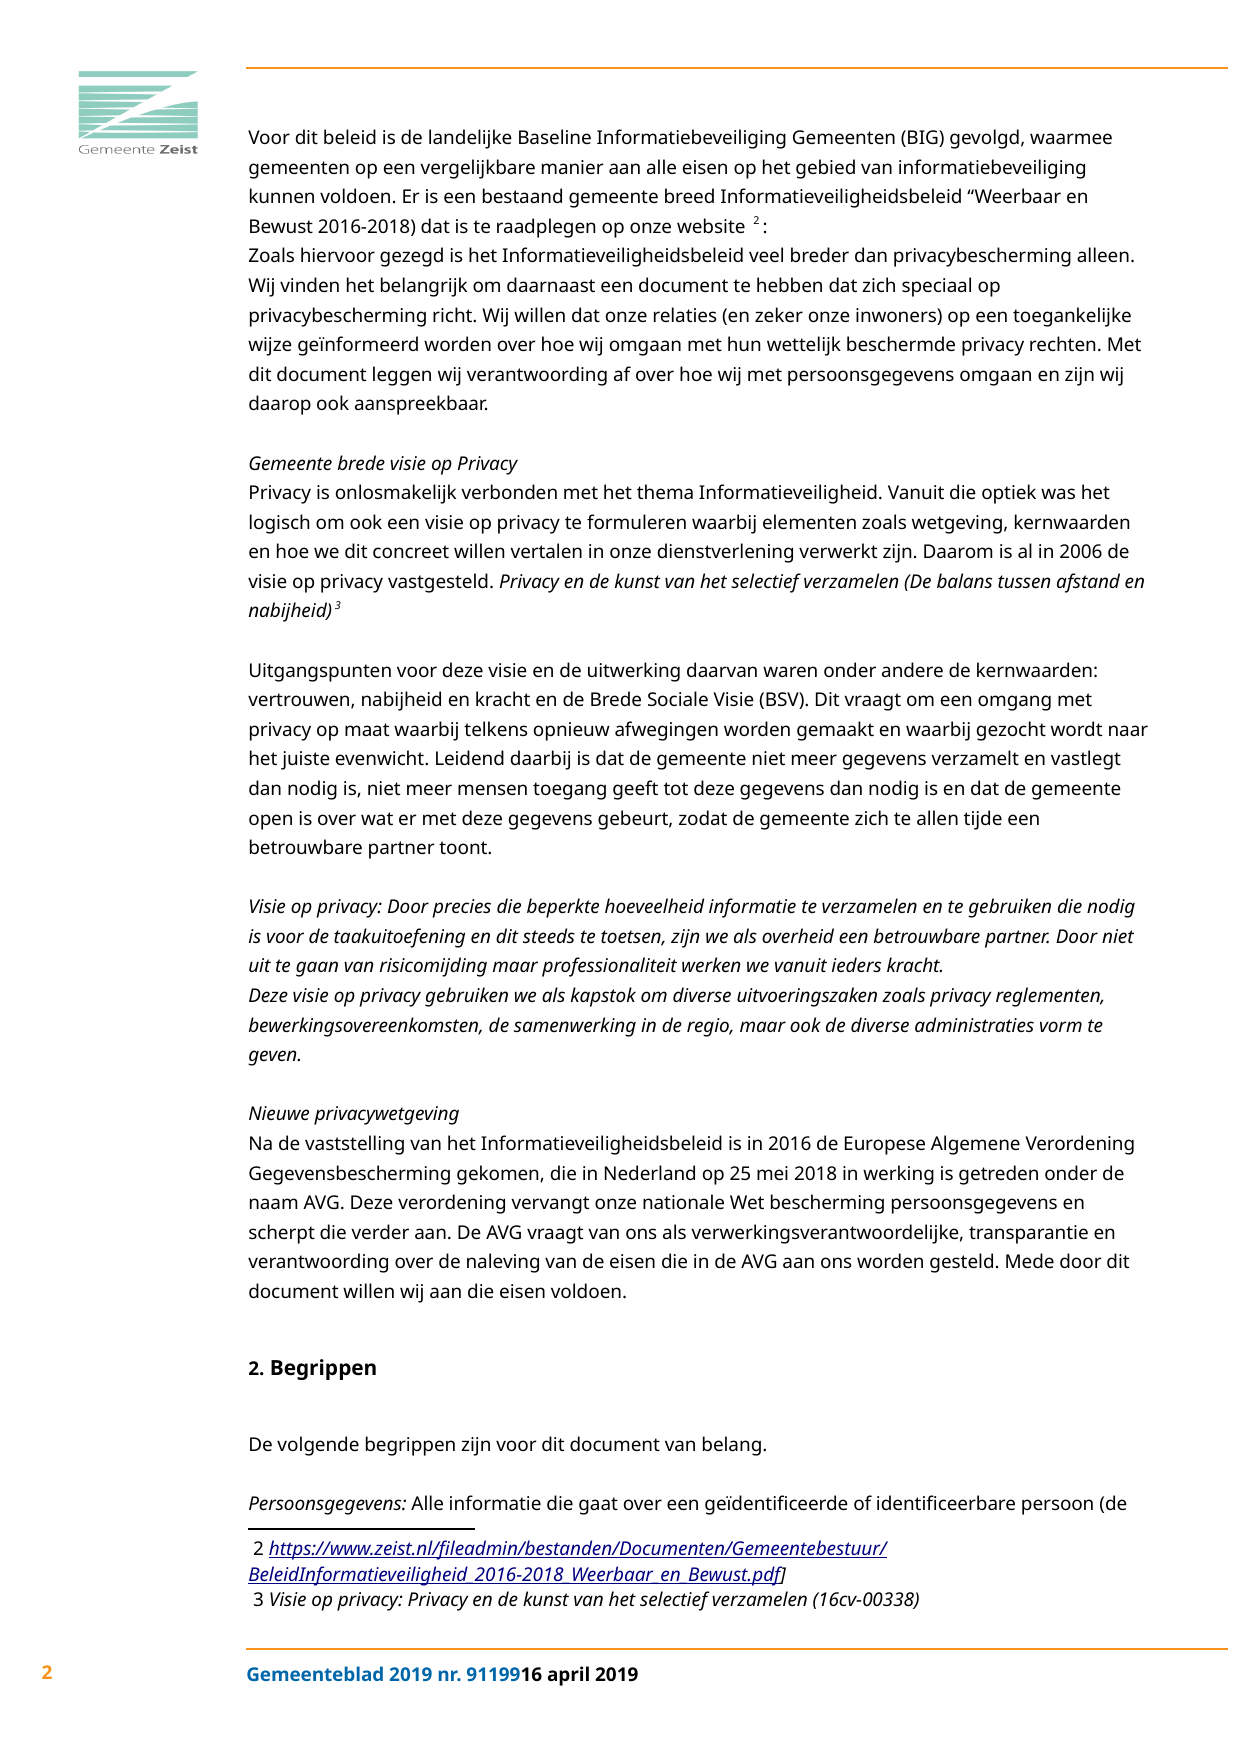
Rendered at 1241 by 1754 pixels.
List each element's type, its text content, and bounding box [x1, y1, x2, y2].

text https://www.zeist.nl/fileadmin/bestanden/Documenten/Gemeentebestuur/BeleidInformatieveiligheid_2016-2018_Weerbaar_en_Bewust.pdf] [248, 1535, 1152, 1586]
text Voor dit beleid is de landelijke Baseline Informatiebeveiliging Gemeenten (BIG) gevolgd, waarmee gemeenten op een vergelijkbare manier aan alle eisen op het gebied van informatiebeveiliging kunnen voldoen. Er is een bestaand gemeente breed Informatieveiligheidsbeleid “Weerbaar en Bewust 2016-2018) dat is te raadplegen op onze website : [248, 124, 1152, 239]
text Uitgangspunten voor deze visie en de uitwerking daarvan waren onder andere de kernwaarden: vertrouwen, nabijheid en kracht en de Brede Sociale Visie (BSV). Dit vraagt om een omgang met privacy op maat waarbij telkens opnieuw afwegingen worden gemaakt en waarbij gezocht wordt naar het juiste evenwicht. Leidend daarbij is dat de gemeente niet meer gegevens verzamelt en vastlegt dan nodig is, niet meer mensen toegang geeft tot deze gegevens dan nodig is en dat de gemeente open is over wat er met deze gegevens gebeurt, zodat de gemeente zich te allen tijde een betrouwbare partner toont. [248, 657, 1152, 860]
text Deze visie op privacy gebruiken we als kapstok om diverse uitvoeringszaken zoals privacy reglementen, bewerkingsovereenkomsten, de samenwerking in de regio, maar ook de diverse administraties vorm te geven. [248, 982, 1152, 1067]
text Zoals hiervoor gezegd is het Informatieveiligheidsbeleid veel breder dan privacybescherming alleen. Wij vinden het belangrijk om daarnaast een document te hebben dat zich speciaal op privacybescherming richt. Wij willen dat onze relaties (en zeker onze inwoners) op een toegankelijke wijze geïnformeerd worden over hoe wij omgaan met hun wettelijk beschermde privacy rechten. Met dit document leggen wij verantwoording af over hoe wij met persoonsgegevens omgaan en zijn wij daarop ook aanspreekbaar. [248, 243, 1152, 416]
text Gemeente brede visie op Privacy [248, 450, 1152, 476]
text Visie op privacy: Door precies die beperkte hoeveelheid informatie te verzamelen en te gebruiken die nodig is voor de taakuitoefening en dit steeds te toetsen, zijn we als overheid een betrouwbare partner. Door niet uit te gaan van risicomijding maar professionaliteit werken we vanuit ieders kracht. [248, 893, 1152, 978]
text Nieuwe privacywetgeving [248, 1101, 1152, 1126]
picture [41, 47, 231, 172]
text De volgende begrippen zijn voor dit document van belang. [248, 1431, 1152, 1457]
text Visie op privacy: Privacy en de kunst van het selectief verzamelen (16cv-00338) [248, 1586, 1152, 1612]
text Privacy is onlosmakelijk verbonden met het thema Informatieveiligheid. Vanuit die optiek was het logisch om ook een visie op privacy te formuleren waarbij elementen zoals wetgeving, kernwaarden en hoe we dit concreet willen vertalen in onze dienstverlening verwerkt zijn. Daarom is al in 2006 de visie op privacy vastgesteld. Privacy en de kunst van het selectief verzamelen (De balans tussen afstand en nabijheid) [248, 479, 1152, 623]
text Na de vaststelling van het Informatieveiligheidsbeleid is in 2016 de Europese Algemene Verordening Gegevensbescherming gekomen, die in Nederland op 25 mei 2018 in werking is getreden onder de naam AVG. Deze verordening vervangt onze nationale Wet bescherming persoonsgegevens en scherpt die verder aan. De AVG vraagt van ons als verwerkingsverantwoordelijke, transparantie en verantwoording over de naleving van de eisen die in de AVG aan ons worden gesteld. Mede door dit document willen wij aan die eisen voldoen. [248, 1130, 1152, 1304]
text 2. Begrippen [248, 1353, 1152, 1382]
text Persoonsgegevens: Alle informatie die gaat over een geïdentificeerde of identificeerbare persoon (de [248, 1490, 1152, 1516]
